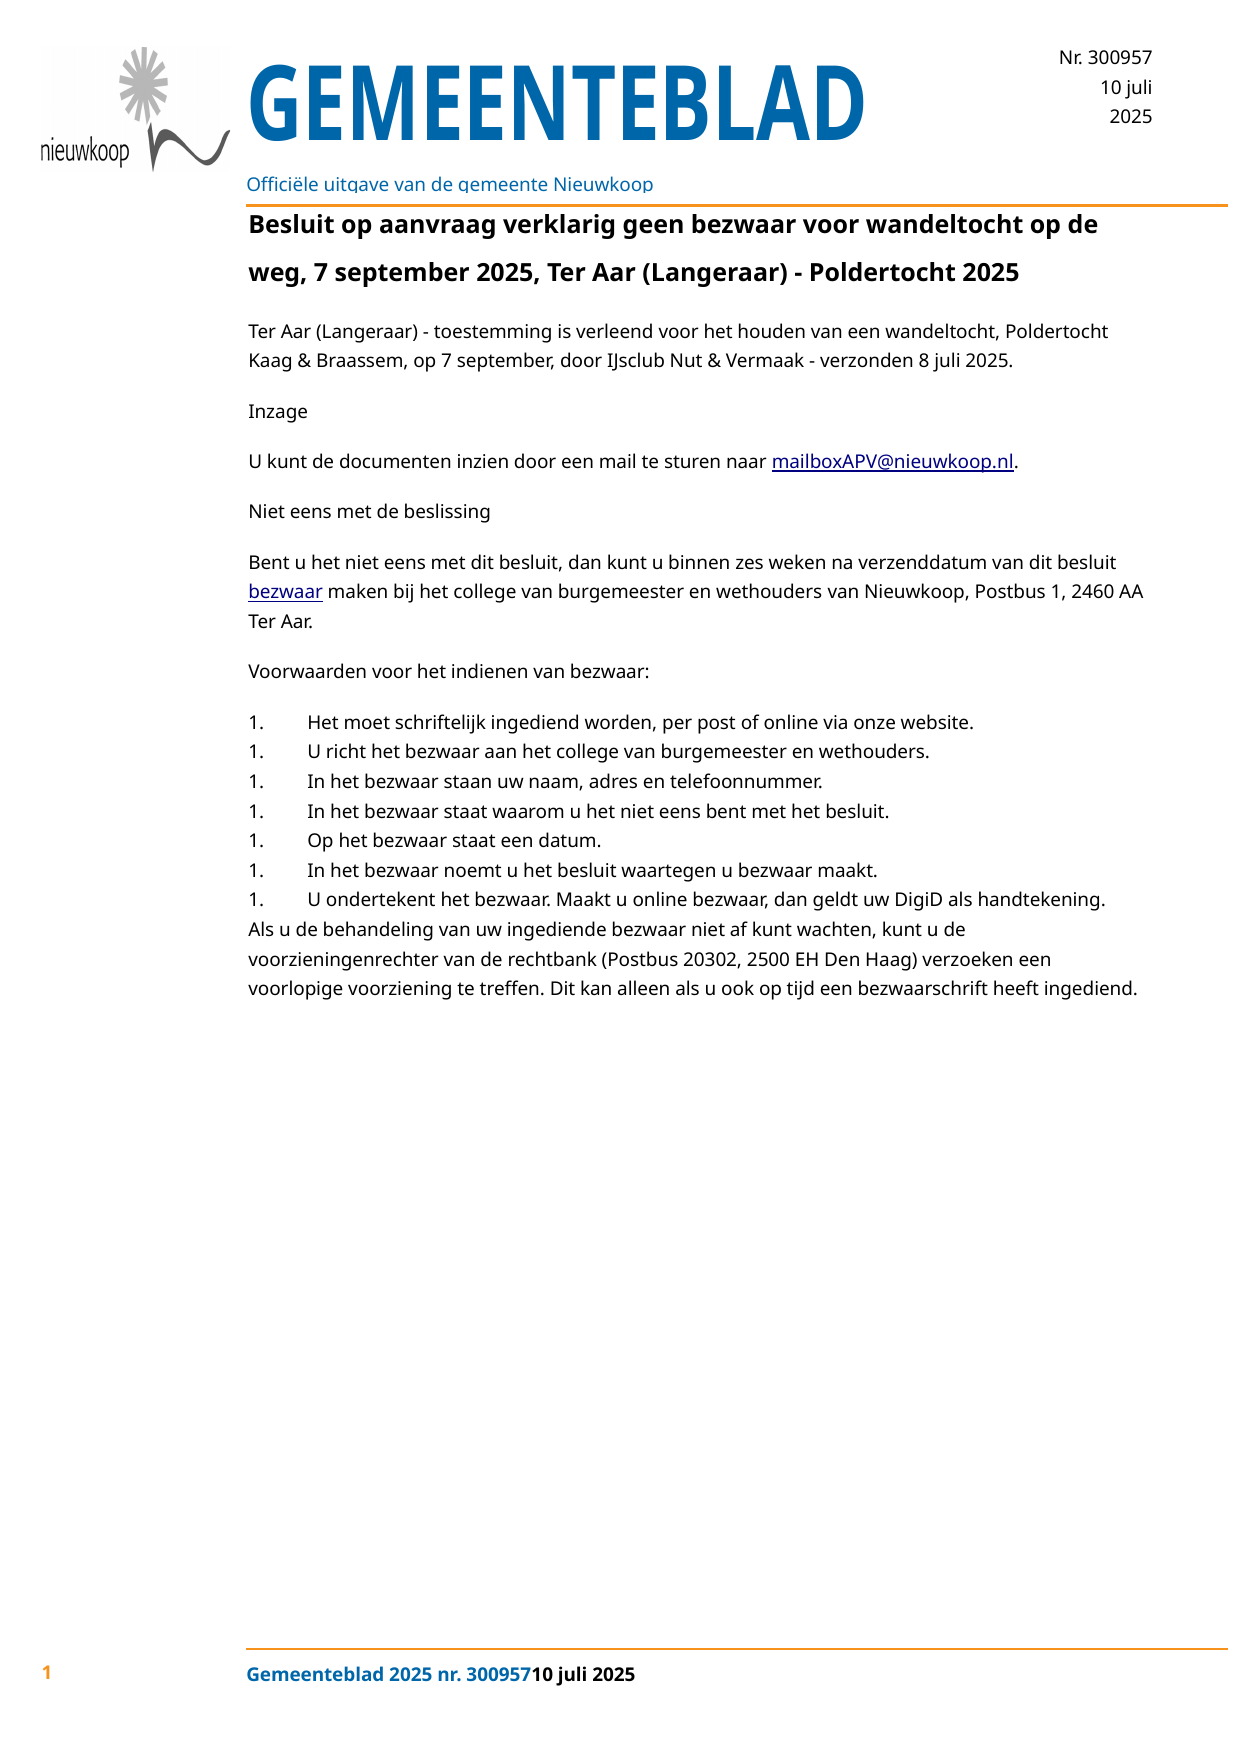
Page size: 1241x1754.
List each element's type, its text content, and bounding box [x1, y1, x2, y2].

list In het bezwaar noemt u het besluit waartegen u bezwaar maakt. [248, 857, 1152, 883]
list U ondertekent het bezwaar. Maakt u online bezwaar, dan geldt uw DigiD als handtekening. [248, 887, 1152, 912]
list Op het bezwaar staat een datum. [248, 827, 1152, 853]
list In het bezwaar staat waarom u het niet eens bent met het besluit. [248, 798, 1152, 824]
text U kunt de documenten inzien door een mail te sturen naar mailboxAPV@nieuwkoop.nl. [248, 448, 1152, 474]
text Besluit op aanvraag verklarig geen bezwaar voor wandeltocht op de weg, 7 september 2025, Ter Aar (Langeraar) - Poldertocht 2025 [248, 207, 1152, 288]
text Inzage [248, 398, 1152, 424]
text Als u de behandeling van uw ingediende bezwaar niet af kunt wachten, kunt u de voorzieningenrechter van de rechtbank (Postbus 20302, 2500 EH Den Haag) verzoeken een voorlopige voorziening te treffen. Dit kan alleen als u ook op tijd een bezwaarschrift heeft ingediend. [248, 916, 1152, 1001]
list Het moet schriftelijk ingediend worden, per post of online via onze website. [248, 709, 1152, 735]
picture [41, 47, 231, 172]
list In het bezwaar staan uw naam, adres en telefoonnummer. [248, 768, 1152, 794]
text Niet eens met de beslissing [248, 499, 1152, 524]
text Bent u het niet eens met dit besluit, dan kunt u binnen zes weken na verzenddatum van dit besluit bezwaar maken bij het college van burgemeester en wethouders van Nieuwkoop, Postbus 1, 2460 AA Ter Aar. [248, 549, 1152, 634]
list U richt het bezwaar aan het college van burgemeester en wethouders. [248, 739, 1152, 764]
text Voorwaarden voor het indienen van bezwaar: [248, 659, 1152, 684]
text Ter Aar (Langeraar) - toestemming is verleend voor het houden van een wandeltocht, Poldertocht Kaag & Braassem, op 7 september, door IJsclub Nut & Vermaak - verzonden 8 juli 2025. [248, 318, 1152, 373]
